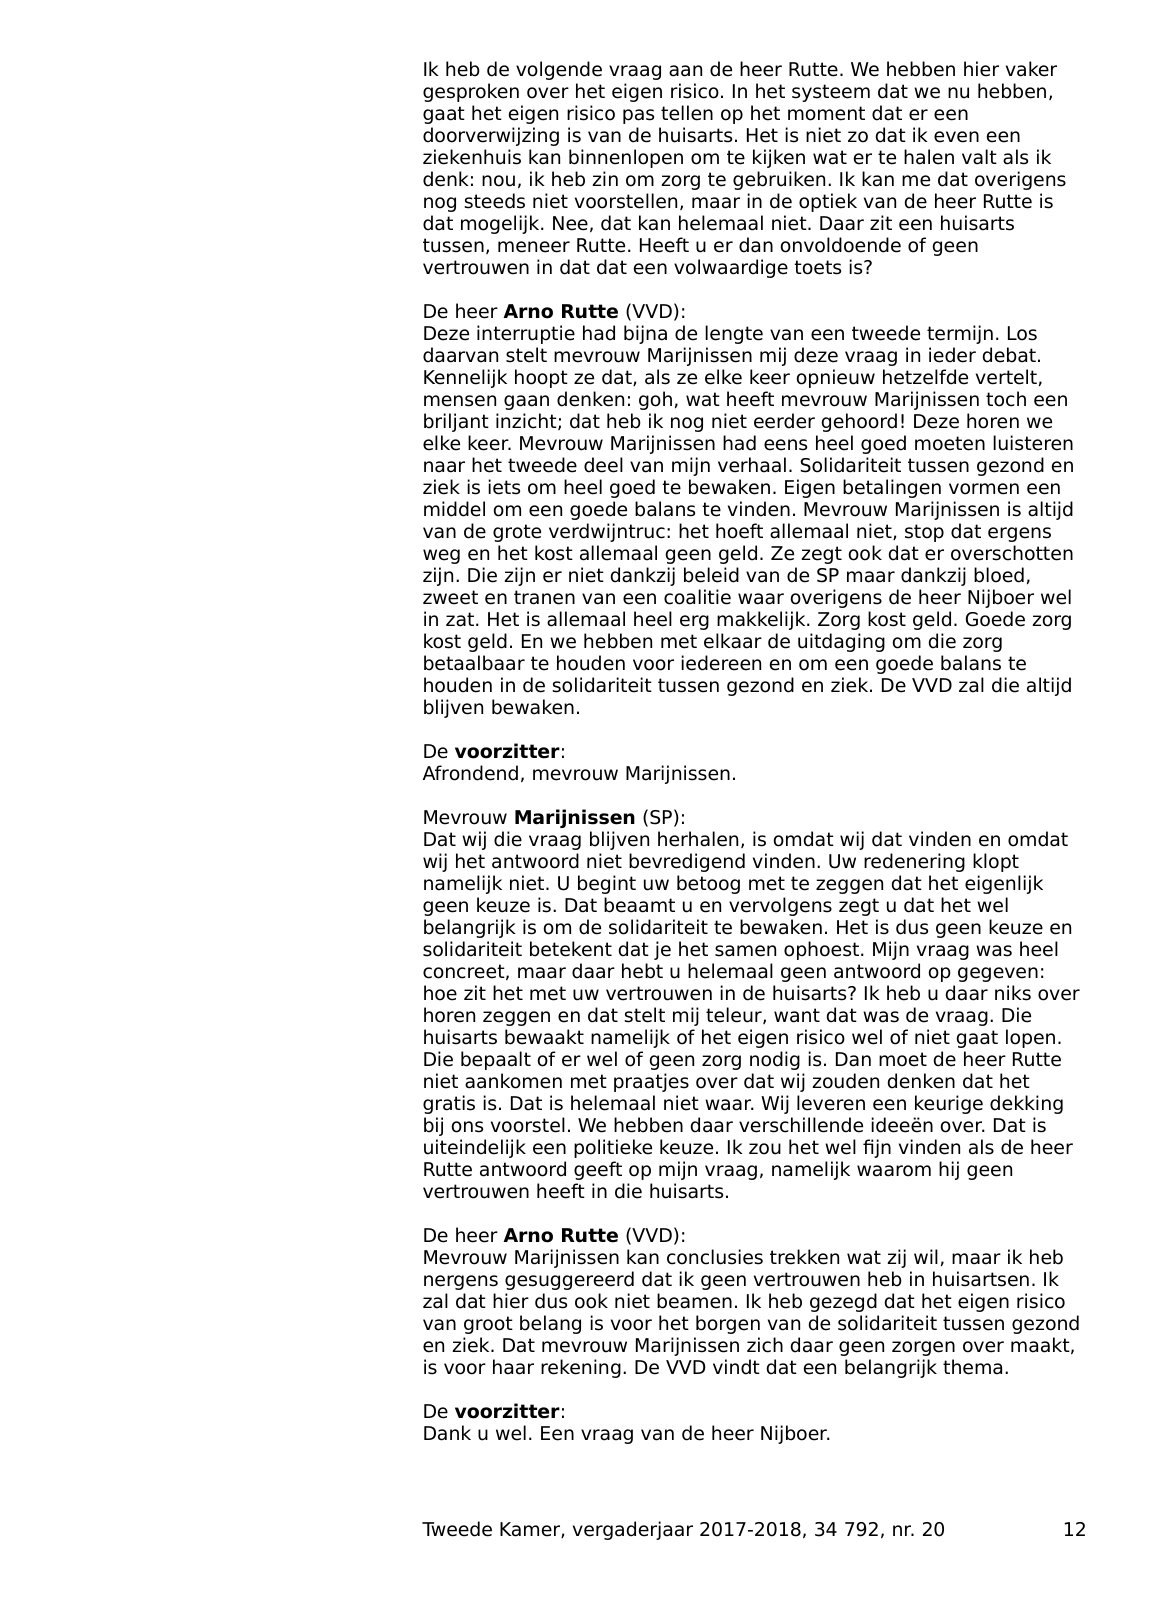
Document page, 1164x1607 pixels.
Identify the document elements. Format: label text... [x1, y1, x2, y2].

text De voorzitter: [422, 1401, 1087, 1423]
text Deze interruptie had bijna de lengte van een tweede termijn. Los daarvan stelt mevrouw Marijnissen mij deze vraag in ieder debat. Kennelijk hoopt ze dat, als ze elke keer opnieuw hetzelfde vertelt, mensen gaan denken: goh, wat heeft mevrouw Marijnissen toch een briljant inzicht; dat heb ik nog niet eerder gehoord! Deze horen we elke keer. Mevrouw Marijnissen had eens heel goed moeten luisteren naar het tweede deel van mijn verhaal. Solidariteit tussen gezond en ziek is iets om heel goed te bewaken. Eigen betalingen vormen een middel om een goede balans te vinden. Mevrouw Marijnissen is altijd van de grote verdwijntruc: het hoeft allemaal niet, stop dat ergens weg en het kost allemaal geen geld. Ze zegt ook dat er overschotten zijn. Die zijn er niet dankzij beleid van de SP maar dankzij bloed, zweet en tranen van een coalitie waar overigens de heer Nijboer wel in zat. Het is allemaal heel erg makkelijk. Zorg kost geld. Goede zorg kost geld. En we hebben met elkaar de uitdaging om die zorg betaalbaar te houden voor iedereen en om een goede balans te houden in de solidariteit tussen gezond en ziek. De VVD zal die altijd blijven bewaken. [422, 323, 1087, 719]
text Ik heb de volgende vraag aan de heer Rutte. We hebben hier vaker gesproken over het eigen risico. In het systeem dat we nu hebben, gaat het eigen risico pas tellen op het moment dat er een doorverwijzing is van de huisarts. Het is niet zo dat ik even een ziekenhuis kan binnenlopen om te kijken wat er te halen valt als ik denk: nou, ik heb zin om zorg te gebruiken. Ik kan me dat overigens nog steeds niet voorstellen, maar in de optiek van de heer Rutte is dat mogelijk. Nee, dat kan helemaal niet. Daar zit een huisarts tussen, meneer Rutte. Heeft u er dan onvoldoende of geen vertrouwen in dat dat een volwaardige toets is? [422, 59, 1087, 279]
text De voorzitter: [422, 741, 1087, 763]
text Afrondend, mevrouw Marijnissen. [422, 763, 1087, 785]
text De heer Arno Rutte (VVD): [422, 1225, 1087, 1247]
text De heer Arno Rutte (VVD): [422, 301, 1087, 323]
text Dat wij die vraag blijven herhalen, is omdat wij dat vinden en omdat wij het antwoord niet bevredigend vinden. Uw redenering klopt namelijk niet. U begint uw betoog met te zeggen dat het eigenlijk geen keuze is. Dat beaamt u en vervolgens zegt u dat het wel belangrijk is om de solidariteit te bewaken. Het is dus geen keuze en solidariteit betekent dat je het samen ophoest. Mijn vraag was heel concreet, maar daar hebt u helemaal geen antwoord op gegeven: hoe zit het met uw vertrouwen in de huisarts? Ik heb u daar niks over horen zeggen en dat stelt mij teleur, want dat was de vraag. Die huisarts bewaakt namelijk of het eigen risico wel of niet gaat lopen. Die bepaalt of er wel of geen zorg nodig is. Dan moet de heer Rutte niet aankomen met praatjes over dat wij zouden denken dat het gratis is. Dat is helemaal niet waar. Wij leveren een keurige dekking bij ons voorstel. We hebben daar verschillende ideeën over. Dat is uiteindelijk een politieke keuze. Ik zou het wel fijn vinden als de heer Rutte antwoord geeft op mijn vraag, namelijk waarom hij geen vertrouwen heeft in die huisarts. [422, 829, 1087, 1203]
text Mevrouw Marijnissen (SP): [422, 807, 1087, 829]
text Dank u wel. Een vraag van de heer Nijboer. [422, 1423, 1087, 1445]
text Mevrouw Marijnissen kan conclusies trekken wat zij wil, maar ik heb nergens gesuggereerd dat ik geen vertrouwen heb in huisartsen. Ik zal dat hier dus ook niet beamen. Ik heb gezegd dat het eigen risico van groot belang is voor het borgen van de solidariteit tussen gezond en ziek. Dat mevrouw Marijnissen zich daar geen zorgen over maakt, is voor haar rekening. De VVD vindt dat een belangrijk thema. [422, 1247, 1087, 1379]
